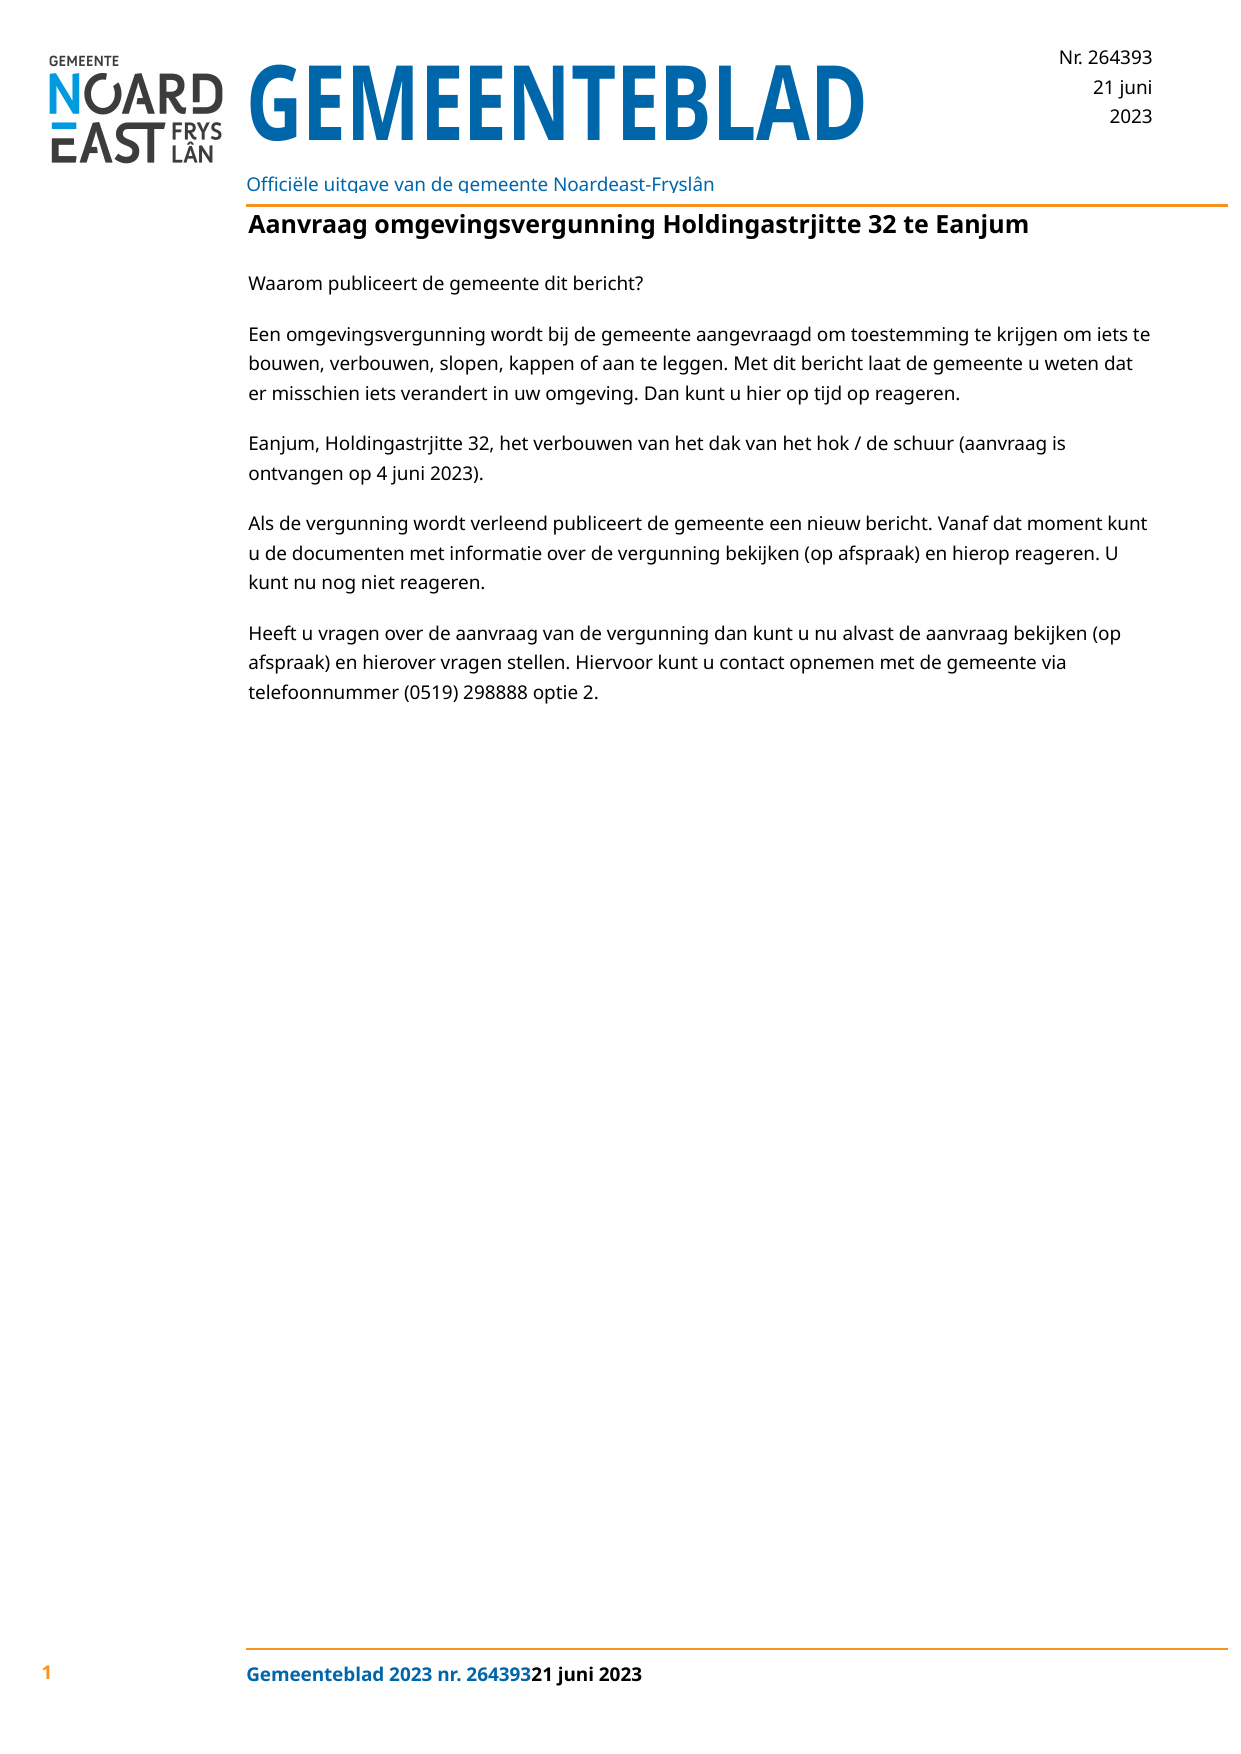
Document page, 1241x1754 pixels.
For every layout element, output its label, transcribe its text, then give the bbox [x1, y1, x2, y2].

text Aanvraag omgevingsvergunning Holdingastrjitte 32 te Eanjum [248, 207, 1152, 241]
picture [41, 47, 231, 172]
text Waarom publiceert de gemeente dit bericht? [248, 270, 1152, 296]
text Eanjum, Holdingastrjitte 32, het verbouwen van het dak van het hok / de schuur (aanvraag is ontvangen op 4 juni 2023). [248, 430, 1152, 486]
text Een omgevingsvergunning wordt bij de gemeente aangevraagd om toestemming te krijgen om iets te bouwen, verbouwen, slopen, kappen of aan te leggen. Met dit bericht laat de gemeente u weten dat er misschien iets verandert in uw omgeving. Dan kunt u hier op tijd op reageren. [248, 321, 1152, 406]
text Heeft u vragen over de aanvraag van de vergunning dan kunt u nu alvast de aanvraag bekijken (op afspraak) en hierover vragen stellen. Hiervoor kunt u contact opnemen met de gemeente via telefoonnummer (0519) 298888 optie 2. [248, 620, 1152, 705]
text Als de vergunning wordt verleend publiceert de gemeente een nieuw bericht. Vanaf dat moment kunt u de documenten met informatie over de vergunning bekijken (op afspraak) en hierop reageren. U kunt nu nog niet reageren. [248, 510, 1152, 595]
